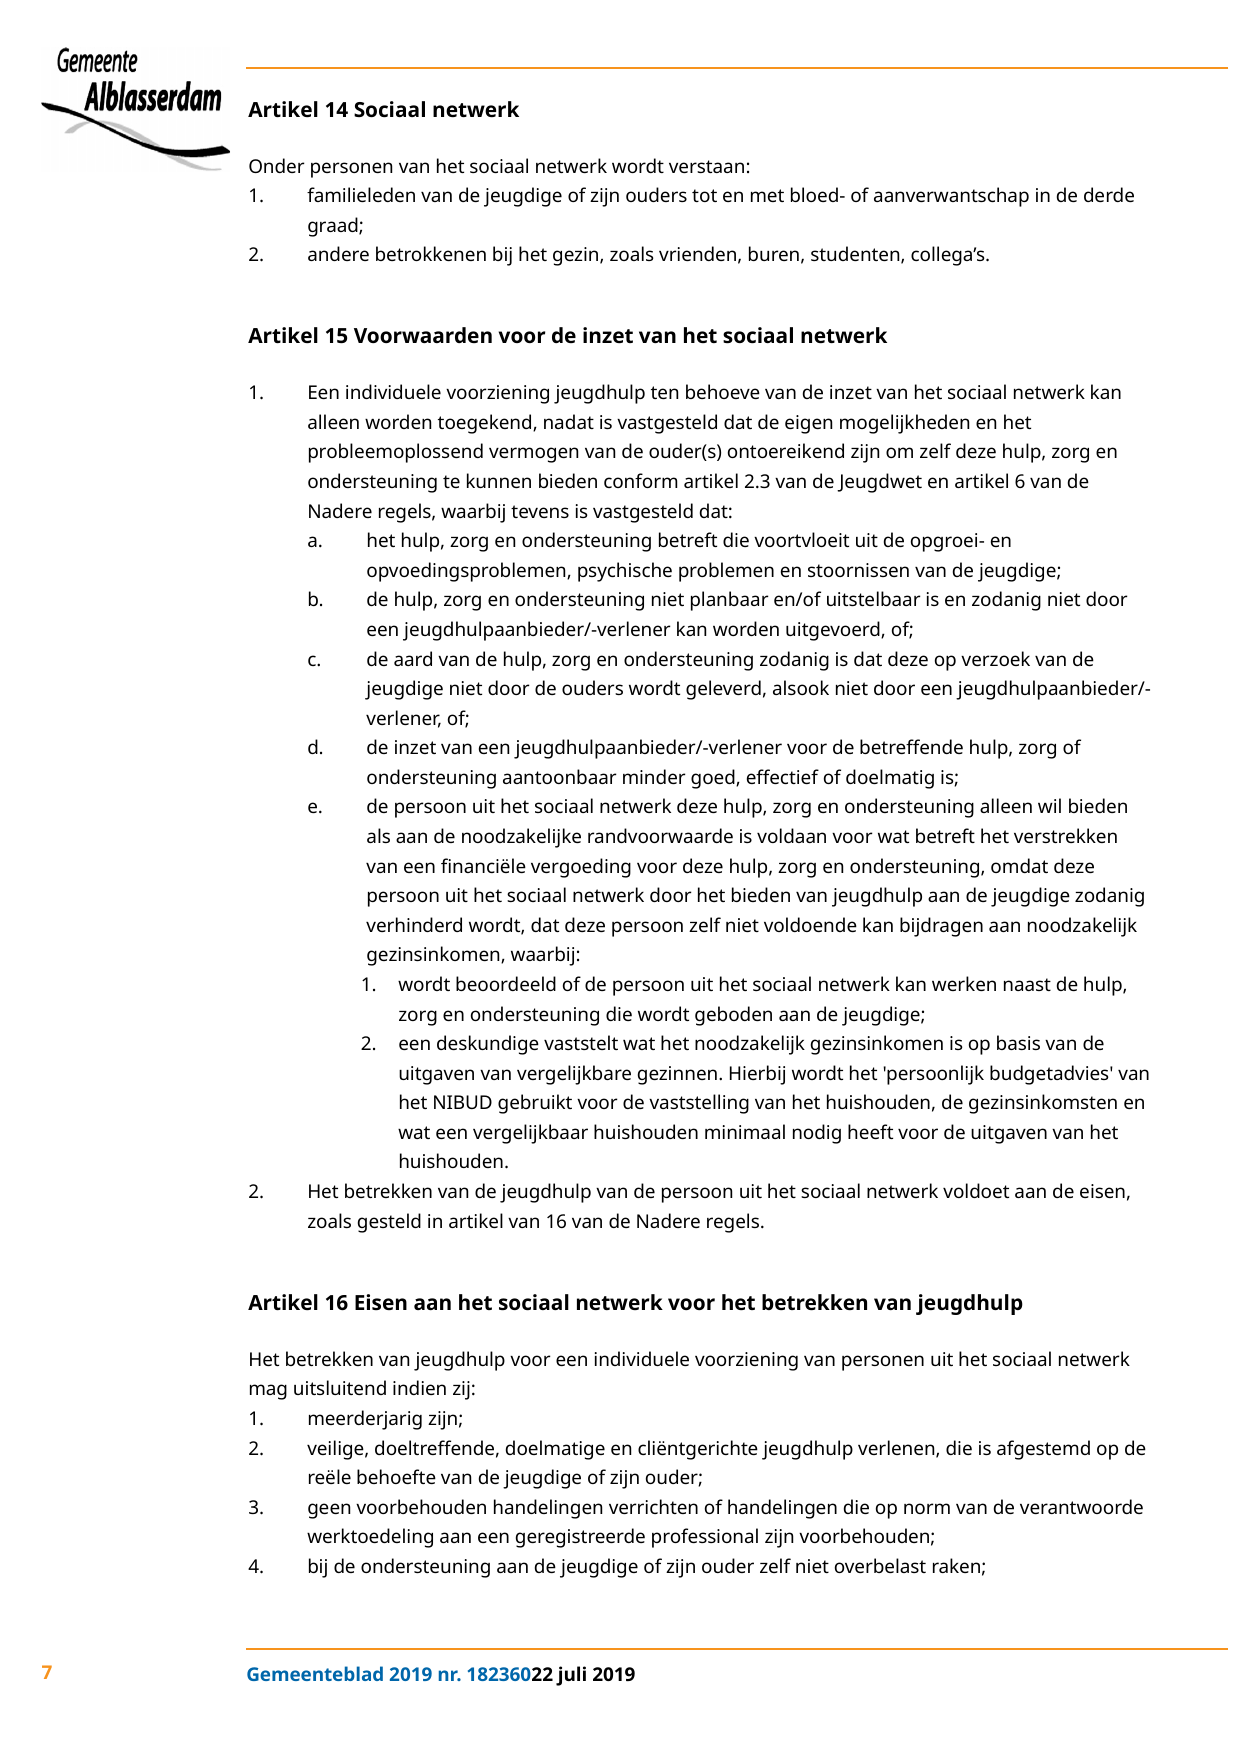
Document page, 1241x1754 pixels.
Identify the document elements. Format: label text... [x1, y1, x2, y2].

list het hulp, zorg en ondersteuning betreft die voortvloeit uit de opgroei- en opvoedingsproblemen, psychische problemen en stoornissen van de jeugdige; [307, 527, 1152, 583]
list geen voorbehouden handelingen verrichten of handelingen die op norm van de verantwoorde werktoedeling aan een geregistreerde professional zijn voorbehouden; [248, 1494, 1152, 1549]
list de persoon uit het sociaal netwerk deze hulp, zorg en ondersteuning alleen wil bieden als aan de noodzakelijke randvoorwaarde is voldaan voor wat betreft het verstrekken van een financiële vergoeding voor deze hulp, zorg en ondersteuning, omdat deze persoon uit het sociaal netwerk door het bieden van jeugdhulp aan de jeugdige zodanig verhinderd wordt, dat deze persoon zelf niet voldoende kan bijdragen aan noodzakelijk gezinsinkomen, waarbij: [307, 794, 1152, 967]
list meerderjarig zijn; [248, 1405, 1152, 1431]
list andere betrokkenen bij het gezin, zoals vrienden, buren, studenten, collega’s. [248, 242, 1152, 267]
picture [41, 47, 231, 172]
list een deskundige vaststelt wat het noodzakelijk gezinsinkomen is op basis van de uitgaven van vergelijkbare gezinnen. Hierbij wordt het 'persoonlijk budgetadvies' van het NIBUD gebruikt voor de vaststelling van het huishouden, de gezinsinkomsten en wat een vergelijkbaar huishouden minimaal nodig heeft voor de uitgaven van het huishouden. [361, 1030, 1152, 1174]
list familieleden van de jeugdige of zijn ouders tot en met bloed- of aanverwantschap in de derde graad; [248, 182, 1152, 238]
text Het betrekken van jeugdhulp voor een individuele voorziening van personen uit het sociaal netwerk mag uitsluitend indien zij: [248, 1346, 1152, 1401]
text Artikel 14 Sociaal netwerk [248, 95, 1152, 123]
list bij de ondersteuning aan de jeugdige of zijn ouder zelf niet overbelast raken; [248, 1553, 1152, 1579]
list Het betrekken van de jeugdhulp van de persoon uit het sociaal netwerk voldoet aan de eisen, zoals gesteld in artikel van 16 van de Nadere regels. [248, 1178, 1152, 1234]
list Een individuele voorziening jeugdhulp ten behoeve van de inzet van het sociaal netwerk kan alleen worden toegekend, nadat is vastgesteld dat de eigen mogelijkheden en het probleemoplossend vermogen van de ouder(s) ontoereikend zijn om zelf deze hulp, zorg en ondersteuning te kunnen bieden conform artikel 2.3 van de Jeugdwet en artikel 6 van de Nadere regels, waarbij tevens is vastgesteld dat: [248, 379, 1152, 524]
list veilige, doeltreffende, doelmatige en cliëntgerichte jeugdhulp verlenen, die is afgestemd op de reële behoefte van de jeugdige of zijn ouder; [248, 1435, 1152, 1490]
list de inzet van een jeugdhulpaanbieder/-verlener voor de betreffende hulp, zorg of ondersteuning aantoonbaar minder goed, effectief of doelmatig is; [307, 734, 1152, 790]
text Artikel 15 Voorwaarden voor de inzet van het sociaal netwerk [248, 322, 1152, 350]
text Artikel 16 Eisen aan het sociaal netwerk voor het betrekken van jeugdhulp [248, 1288, 1152, 1316]
list wordt beoordeeld of de persoon uit het sociaal netwerk kan werken naast de hulp, zorg en ondersteuning die wordt geboden aan de jeugdige; [361, 971, 1152, 1027]
text Onder personen van het sociaal netwerk wordt verstaan: [248, 153, 1152, 178]
list de hulp, zorg en ondersteuning niet planbaar en/of uitstelbaar is en zodanig niet door een jeugdhulpaanbieder/-verlener kan worden uitgevoerd, of; [307, 587, 1152, 642]
list de aard van de hulp, zorg en ondersteuning zodanig is dat deze op verzoek van de jeugdige niet door de ouders wordt geleverd, alsook niet door een jeugdhulpaanbieder/-verlener, of; [307, 646, 1152, 731]
